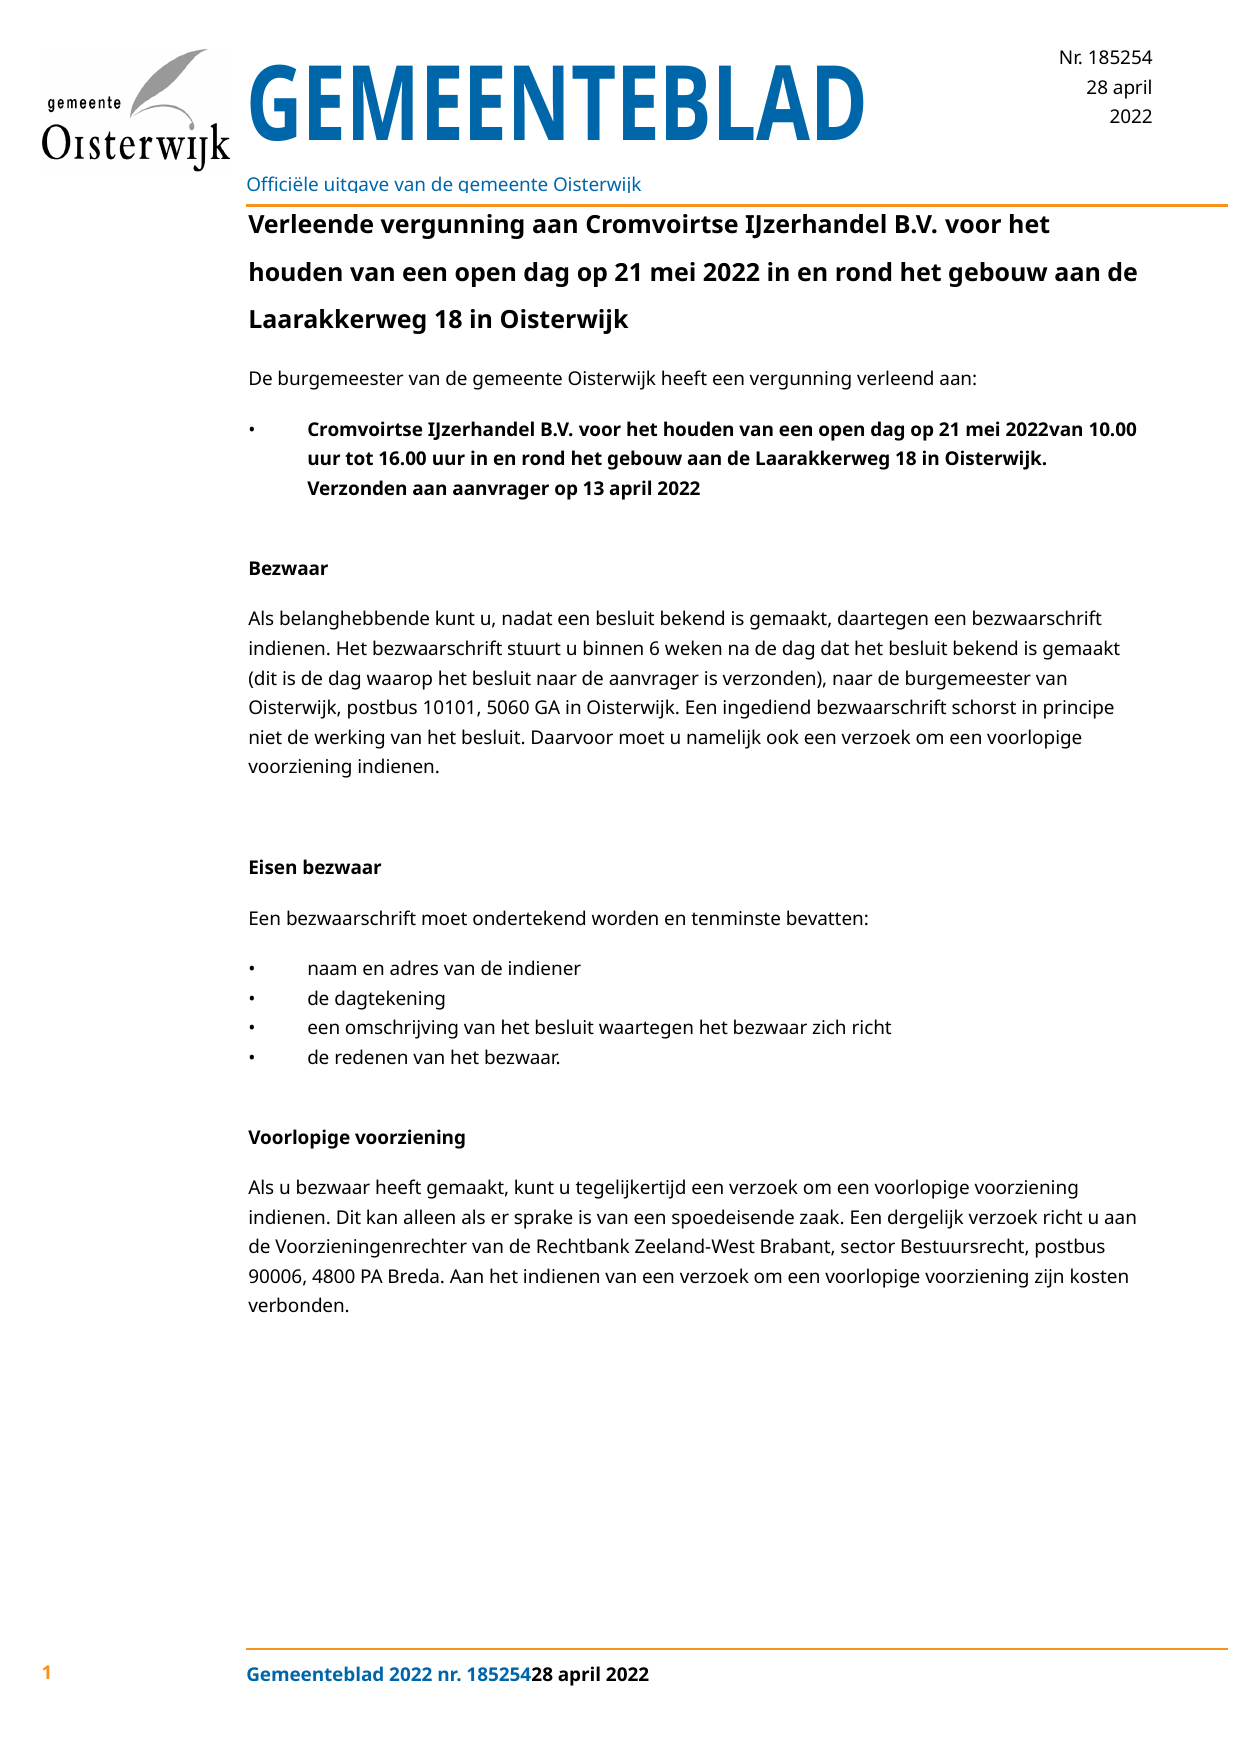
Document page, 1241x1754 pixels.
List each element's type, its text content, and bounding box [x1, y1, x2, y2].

picture [41, 47, 231, 172]
text Een bezwaarschrift moet ondertekend worden en tenminste bevatten: [248, 905, 1152, 930]
list een omschrijving van het besluit waartegen het bezwaar zich richt [248, 1014, 1152, 1040]
list Cromvoirtse IJzerhandel B.V. voor het houden van een open dag op 21 mei 2022van 10.00 uur tot 16.00 uur in en rond het gebouw aan de Laarakkerweg 18 in Oisterwijk. Verzonden aan aanvrager op 13 april 2022 [248, 416, 1152, 501]
text De burgemeester van de gemeente Oisterwijk heeft een vergunning verleend aan: [248, 366, 1152, 391]
text Eisen bezwaar [248, 854, 1152, 880]
text Voorlopige voorziening [248, 1124, 1152, 1149]
text Als belanghebbende kunt u, nadat een besluit bekend is gemaakt, daartegen een bezwaarschrift indienen. Het bezwaarschrift stuurt u binnen 6 weken na de dag dat het besluit bekend is gemaakt (dit is de dag waarop het besluit naar de aanvrager is verzonden), naar de burgemeester van Oisterwijk, postbus 10101, 5060 GA in Oisterwijk. Een ingediend bezwaarschrift schorst in principe niet de werking van het besluit. Daarvoor moet u namelijk ook een verzoek om een voorlopige voorziening indienen. [248, 606, 1152, 779]
list naam en adres van de indiener [248, 955, 1152, 981]
text Bezwaar [248, 555, 1152, 581]
text Als u bezwaar heeft gemaakt, kunt u tegelijkertijd een verzoek om een voorlopige voorziening indienen. Dit kan alleen als er sprake is van een spoedeisende zaak. Een dergelijk verzoek richt u aan de Voorzieningenrechter van de Rechtbank Zeeland-West Brabant, sector Bestuursrecht, postbus 90006, 4800 PA Breda. Aan het indienen van een verzoek om een voorlopige voorziening zijn kosten verbonden. [248, 1174, 1152, 1318]
list de redenen van het bezwaar. [248, 1044, 1152, 1069]
list de dagtekening [248, 985, 1152, 1010]
text Verleende vergunning aan Cromvoirtse IJzerhandel B.V. voor het houden van een open dag op 21 mei 2022 in en rond het gebouw aan de Laarakkerweg 18 in Oisterwijk [248, 207, 1152, 336]
